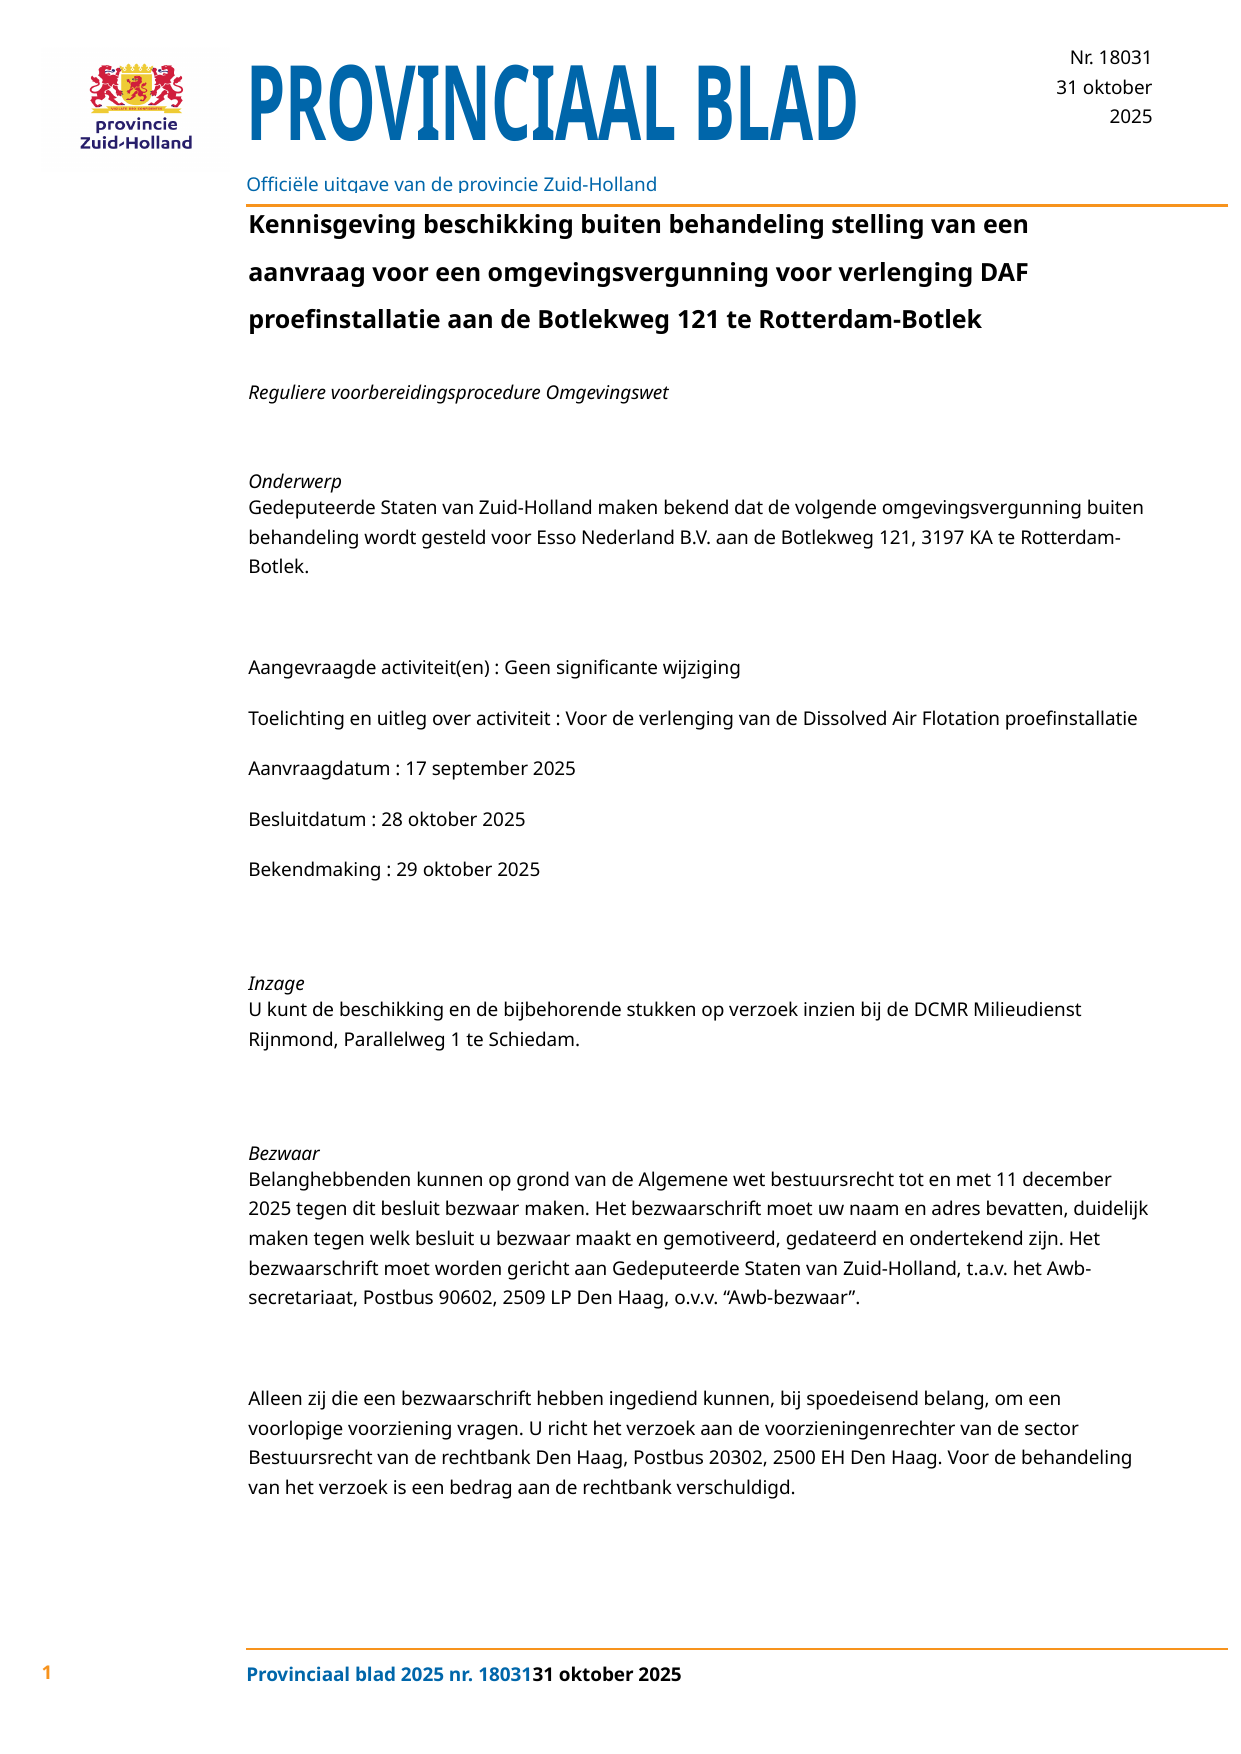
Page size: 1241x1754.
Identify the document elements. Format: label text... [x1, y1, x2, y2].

text Alleen zij die een bezwaarschrift hebben ingediend kunnen, bij spoedeisend belang, om een voorlopige voorziening vragen. U richt het verzoek aan de voorzieningenrechter van de sector Bestuursrecht van de rechtbank Den Haag, Postbus 20302, 2500 EH Den Haag. Voor de behandeling van het verzoek is een bedrag aan de rechtbank verschuldigd. [248, 1385, 1152, 1499]
text Onderwerp [248, 469, 1152, 494]
text Aangevraagde activiteit(en) : Geen significante wijziging [248, 654, 1152, 680]
text Bezwaar [248, 1140, 1152, 1166]
text Belanghebbenden kunnen op grond van de Algemene wet bestuursrecht tot en met 11 december 2025 tegen dit besluit bezwaar maken. Het bezwaarschrift moet uw naam en adres bevatten, duidelijk maken tegen welk besluit u bezwaar maakt en gemotiveerd, gedateerd en ondertekend zijn. Het bezwaarschrift moet worden gericht aan Gedeputeerde Staten van Zuid-Holland, t.a.v. het Awb-secretariaat, Postbus 90602, 2509 LP Den Haag, o.v.v. “Awb-bezwaar”. [248, 1166, 1152, 1310]
text Gedeputeerde Staten van Zuid-Holland maken bekend dat de volgende omgevingsvergunning buiten behandeling wordt gesteld voor Esso Nederland B.V. aan de Botlekweg 121, 3197 KA te Rotterdam-Botlek. [248, 494, 1152, 579]
text Aanvraagdatum : 17 september 2025 [248, 755, 1152, 781]
picture [41, 47, 231, 172]
text Reguliere voorbereidingsprocedure Omgevingswet [248, 379, 1152, 405]
text U kunt de beschikking en de bijbehorende stukken op verzoek inzien bij de DCMR Milieudienst Rijnmond, Parallelweg 1 te Schiedam. [248, 996, 1152, 1052]
text Inzage [248, 971, 1152, 996]
text Bekendmaking : 29 oktober 2025 [248, 856, 1152, 882]
text Toelichting en uitleg over activiteit : Voor de verlenging van de Dissolved Air Flotation proefinstallatie [248, 705, 1152, 731]
text Kennisgeving beschikking buiten behandeling stelling van een aanvraag voor een omgevingsvergunning voor verlenging DAF proefinstallatie aan de Botlekweg 121 te Rotterdam-Botlek [248, 207, 1152, 336]
text Besluitdatum : 28 oktober 2025 [248, 806, 1152, 831]
